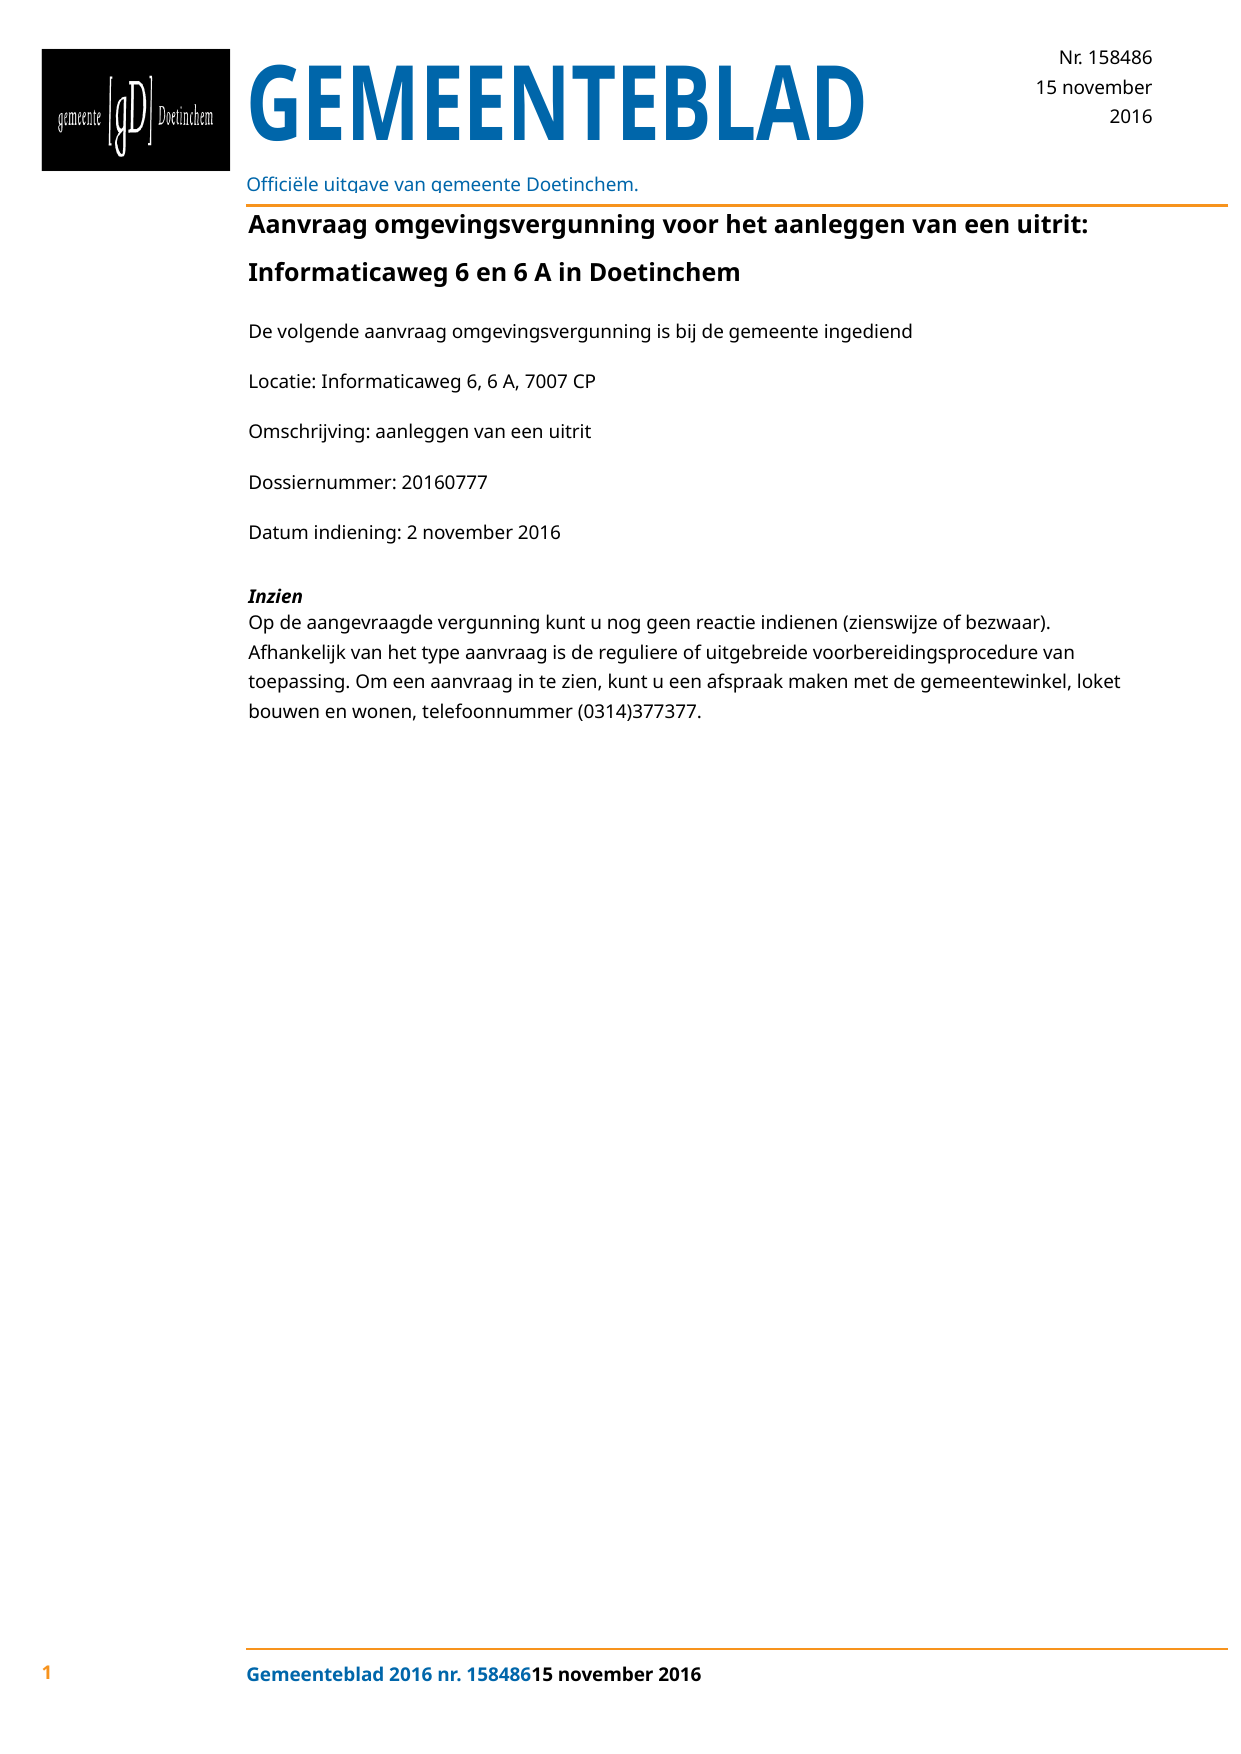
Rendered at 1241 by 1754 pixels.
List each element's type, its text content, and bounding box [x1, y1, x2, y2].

text Inzien [248, 583, 1152, 609]
text De volgende aanvraag omgevingsvergunning is bij de gemeente ingediend [248, 318, 1152, 344]
text Datum indiening: 2 november 2016 [248, 519, 1152, 545]
text Dossiernummer: 20160777 [248, 469, 1152, 495]
text Omschrijving: aanleggen van een uitrit [248, 419, 1152, 444]
picture [41, 47, 231, 172]
text Op de aangevraagde vergunning kunt u nog geen reactie indienen (zienswijze of bezwaar). Afhankelijk van het type aanvraag is de reguliere of uitgebreide voorbereidingsprocedure van toepassing. Om een aanvraag in te zien, kunt u een afspraak maken met de gemeentewinkel, loket bouwen en wonen, telefoonnummer (0314)377377. [248, 609, 1152, 724]
text Locatie: Informaticaweg 6, 6 A, 7007 CP [248, 368, 1152, 394]
text Aanvraag omgevingsvergunning voor het aanleggen van een uitrit: Informaticaweg 6 en 6 A in Doetinchem [248, 207, 1152, 288]
